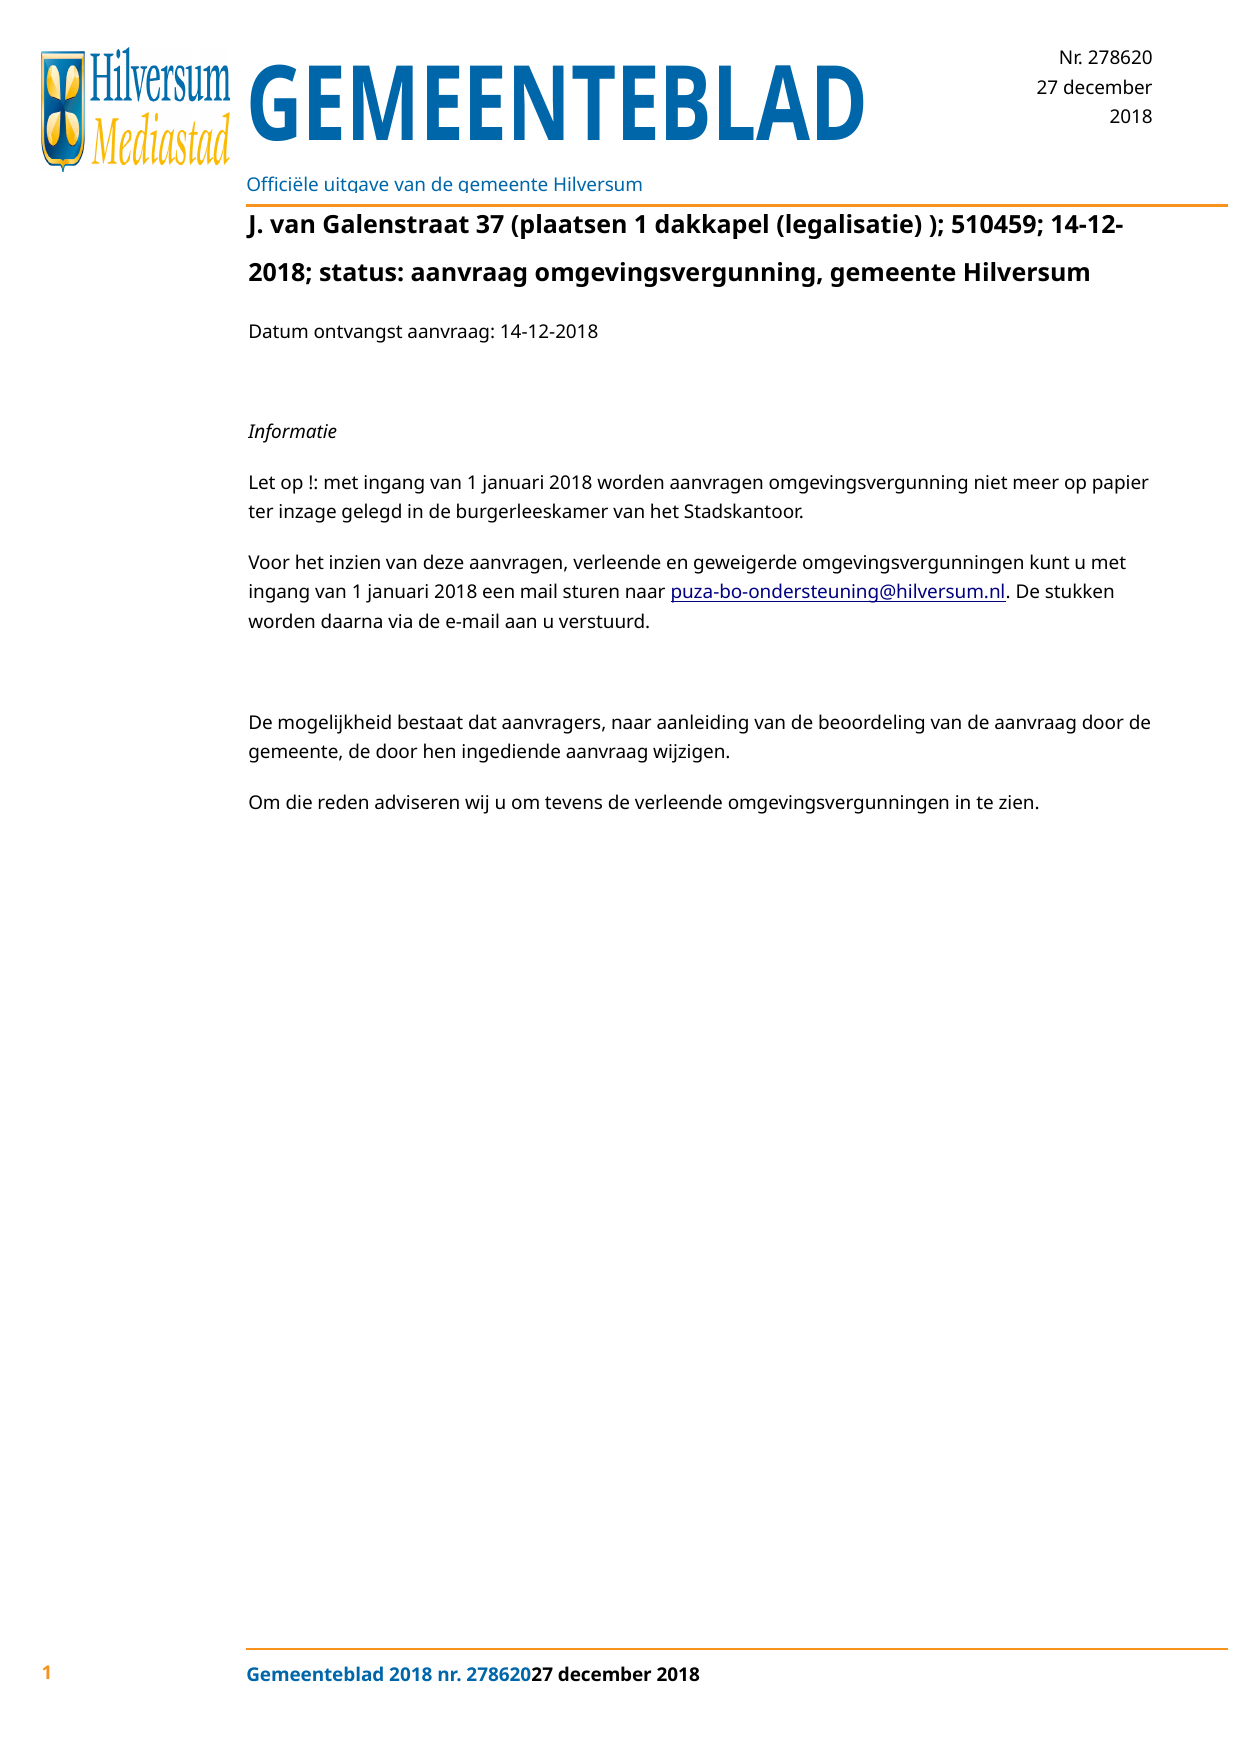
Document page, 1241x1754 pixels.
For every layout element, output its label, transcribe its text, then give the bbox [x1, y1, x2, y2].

text Om die reden adviseren wij u om tevens de verleende omgevingsvergunningen in te zien. [248, 789, 1152, 815]
text Informatie [248, 419, 1152, 444]
text J. van Galenstraat 37 (plaatsen 1 dakkapel (legalisatie) ); 510459; 14-12-2018; status: aanvraag omgevingsvergunning, gemeente Hilversum [248, 207, 1152, 288]
text Datum ontvangst aanvraag: 14-12-2018 [248, 318, 1152, 344]
picture [41, 47, 231, 172]
text De mogelijkheid bestaat dat aanvragers, naar aanleiding van de beoordeling van de aanvraag door de gemeente, de door hen ingediende aanvraag wijzigen. [248, 709, 1152, 764]
text Let op !: met ingang van 1 januari 2018 worden aanvragen omgevingsvergunning niet meer op papier ter inzage gelegd in de burgerleeskamer van het Stadskantoor. [248, 469, 1152, 524]
text Voor het inzien van deze aanvragen, verleende en geweigerde omgevingsvergunningen kunt u met ingang van 1 januari 2018 een mail sturen naar puza-bo-ondersteuning@hilversum.nl. De stukken worden daarna via de e-mail aan u verstuurd. [248, 549, 1152, 634]
